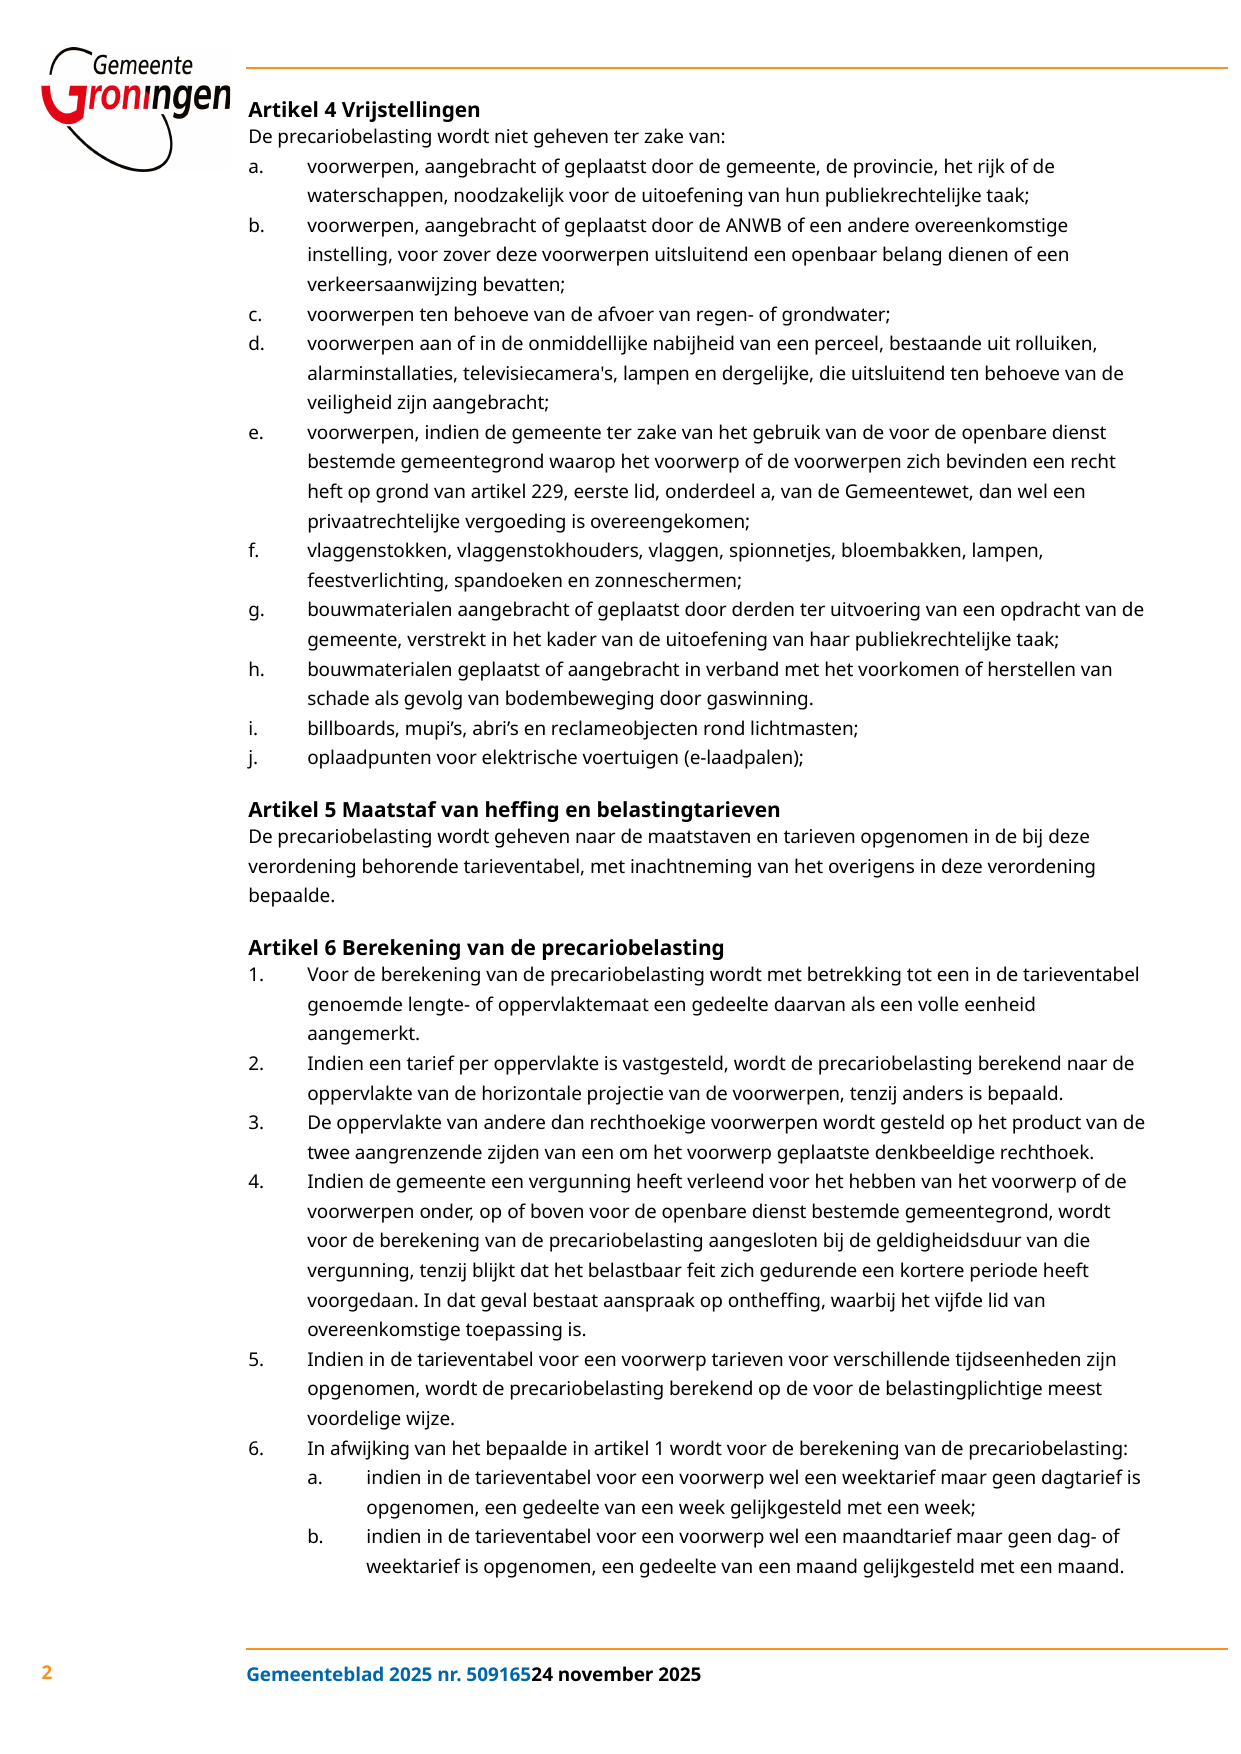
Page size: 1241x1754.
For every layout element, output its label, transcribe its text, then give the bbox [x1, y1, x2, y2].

list Voor de berekening van de precariobelasting wordt met betrekking tot een in de tarieventabel genoemde lengte- of oppervlaktemaat een gedeelte daarvan als een volle eenheid aangemerkt. [248, 961, 1152, 1046]
text De precariobelasting wordt niet geheven ter zake van: [248, 123, 1152, 149]
list oplaadpunten voor elektrische voertuigen (e-laadpalen); [248, 744, 1152, 770]
list In afwijking van het bepaalde in artikel 1 wordt voor de berekening van de precariobelasting: [248, 1435, 1152, 1460]
list voorwerpen aan of in de onmiddellijke nabijheid van een perceel, bestaande uit rolluiken, alarminstallaties, televisiecamera's, lampen en dergelijke, die uitsluitend ten behoeve van de veiligheid zijn aangebracht; [248, 330, 1152, 415]
picture [41, 47, 231, 172]
list Indien een tarief per oppervlakte is vastgesteld, wordt de precariobelasting berekend naar de oppervlakte van de horizontale projectie van de voorwerpen, tenzij anders is bepaald. [248, 1050, 1152, 1105]
list voorwerpen, aangebracht of geplaatst door de ANWB of een andere overeenkomstige instelling, voor zover deze voorwerpen uitsluitend een openbaar belang dienen of een verkeersaanwijzing bevatten; [248, 212, 1152, 297]
list bouwmaterialen geplaatst of aangebracht in verband met het voorkomen of herstellen van schade als gevolg van bodembeweging door gaswinning. [248, 656, 1152, 711]
list vlaggenstokken, vlaggenstokhouders, vlaggen, spionnetjes, bloembakken, lampen, feestverlichting, spandoeken en zonneschermen; [248, 537, 1152, 593]
list Indien de gemeente een vergunning heeft verleend voor het hebben van het voorwerp of de voorwerpen onder, op of boven voor de openbare dienst bestemde gemeentegrond, wordt voor de berekening van de precariobelasting aangesloten bij de geldigheidsduur van die vergunning, tenzij blijkt dat het belastbaar feit zich gedurende een kortere periode heeft voorgedaan. In dat geval bestaat aanspraak op ontheffing, waarbij het vijfde lid van overeenkomstige toepassing is. [248, 1168, 1152, 1342]
list billboards, mupi’s, abri’s en reclameobjecten rond lichtmasten; [248, 715, 1152, 741]
list De oppervlakte van andere dan rechthoekige voorwerpen wordt gesteld op het product van de twee aangrenzende zijden van een om het voorwerp geplaatste denkbeeldige rechthoek. [248, 1109, 1152, 1164]
list voorwerpen, indien de gemeente ter zake van het gebruik van de voor de openbare dienst bestemde gemeentegrond waarop het voorwerp of de voorwerpen zich bevinden een recht heft op grond van artikel 229, eerste lid, onderdeel a, van de Gemeentewet, dan wel een privaatrechtelijke vergoeding is overeengekomen; [248, 419, 1152, 533]
list voorwerpen ten behoeve van de afvoer van regen- of grondwater; [248, 301, 1152, 326]
list indien in de tarieventabel voor een voorwerp wel een maandtarief maar geen dag- of weektarief is opgenomen, een gedeelte van een maand gelijkgesteld met een maand. [307, 1523, 1152, 1579]
list bouwmaterialen aangebracht of geplaatst door derden ter uitvoering van een opdracht van de gemeente, verstrekt in het kader van de uitoefening van haar publiekrechtelijke taak; [248, 597, 1152, 652]
text Artikel 6 Berekening van de precariobelasting [248, 933, 1152, 961]
text De precariobelasting wordt geheven naar de maatstaven en tarieven opgenomen in de bij deze verordening behorende tarieventabel, met inachtneming van het overigens in deze verordening bepaalde. [248, 823, 1152, 908]
list Indien in de tarieventabel voor een voorwerp tarieven voor verschillende tijdseenheden zijn opgenomen, wordt de precariobelasting berekend op de voor de belastingplichtige meest voordelige wijze. [248, 1346, 1152, 1431]
list voorwerpen, aangebracht of geplaatst door de gemeente, de provincie, het rijk of de waterschappen, noodzakelijk voor de uitoefening van hun publiekrechtelijke taak; [248, 153, 1152, 208]
list indien in de tarieventabel voor een voorwerp wel een weektarief maar geen dagtarief is opgenomen, een gedeelte van een week gelijkgesteld met een week; [307, 1464, 1152, 1519]
text Artikel 5 Maatstaf van heffing en belastingtarieven [248, 795, 1152, 823]
text Artikel 4 Vrijstellingen [248, 95, 1152, 123]
